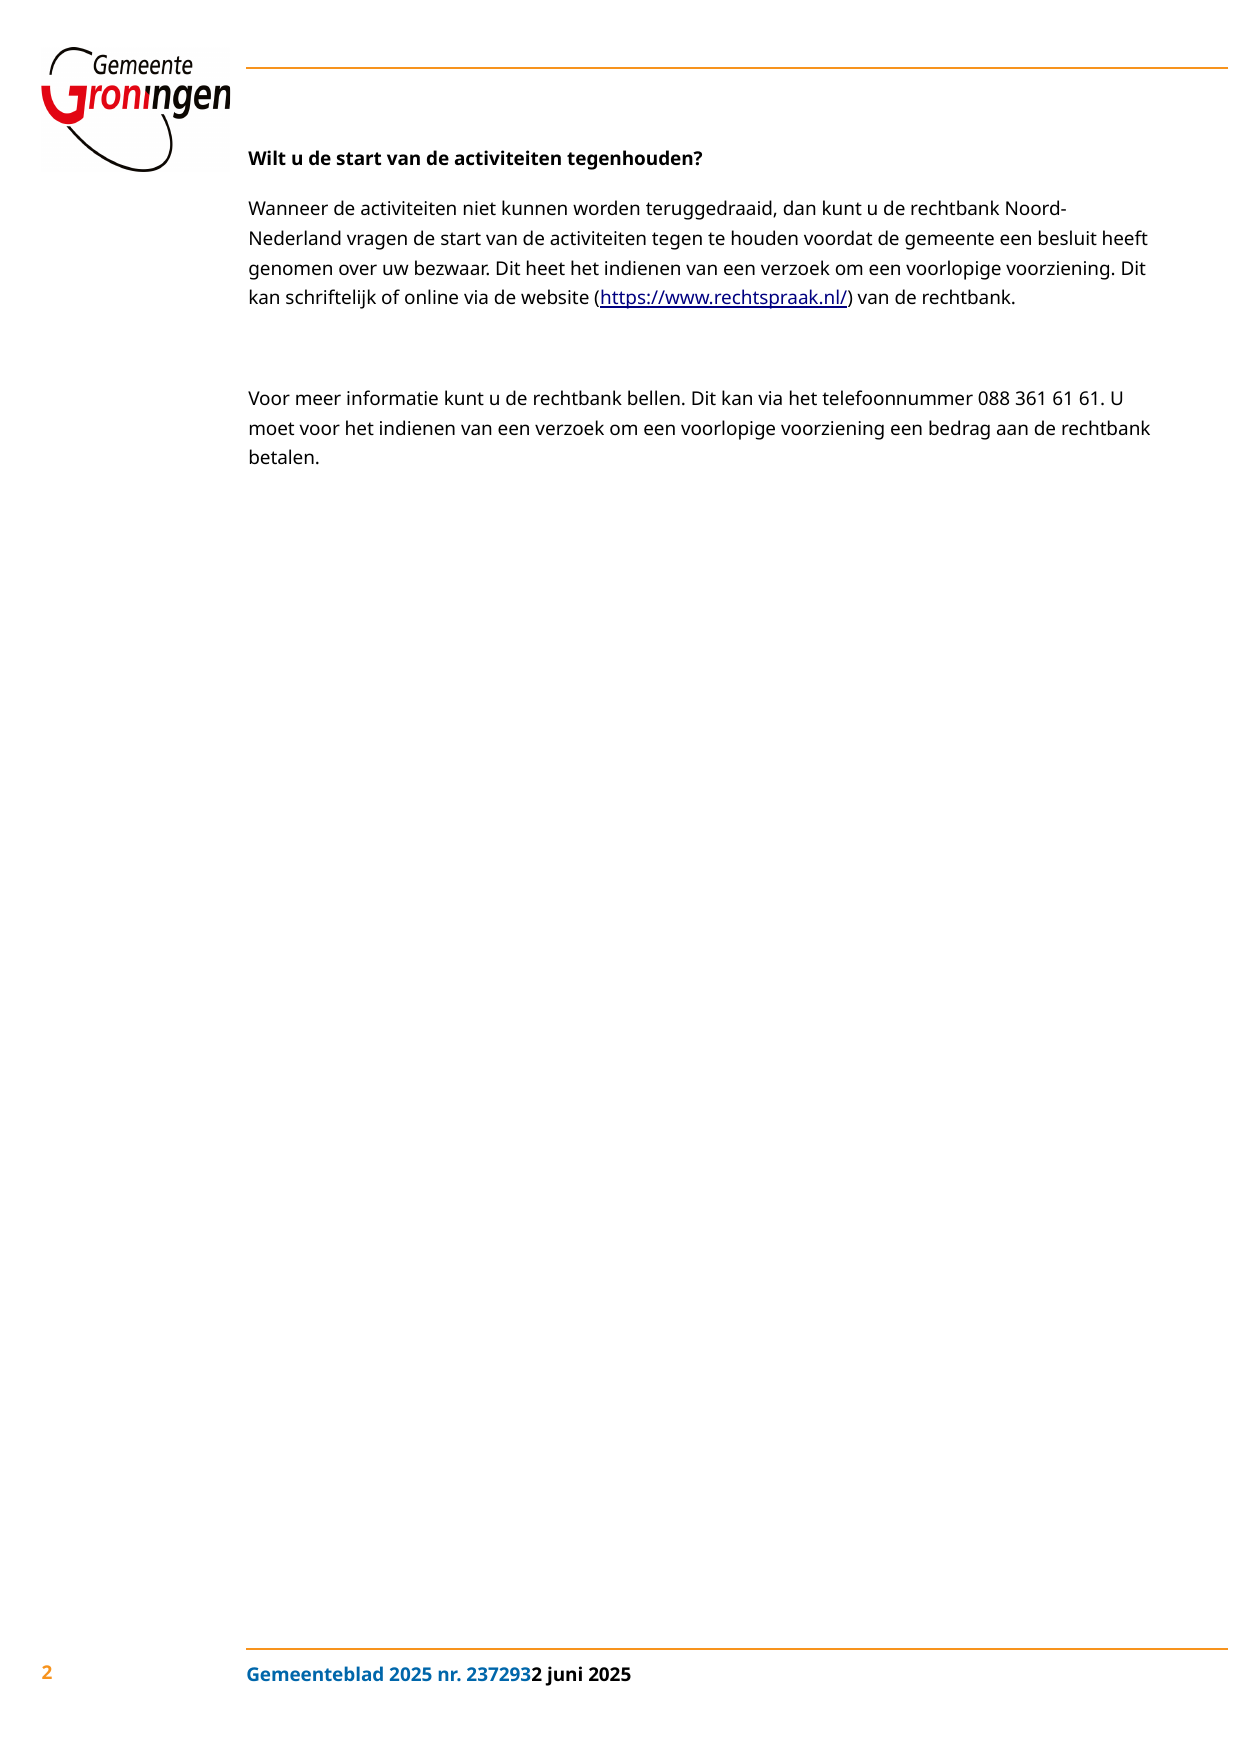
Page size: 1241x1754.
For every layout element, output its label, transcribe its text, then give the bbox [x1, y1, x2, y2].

text Wanneer de activiteiten niet kunnen worden teruggedraaid, dan kunt u de rechtbank Noord-Nederland vragen de start van de activiteiten tegen te houden voordat de gemeente een besluit heeft genomen over uw bezwaar. Dit heet het indienen van een verzoek om een voorlopige voorziening. Dit kan schriftelijk of online via de website (https://www.rechtspraak.nl/) van de rechtbank. [248, 196, 1152, 310]
picture [41, 47, 231, 172]
text Wilt u de start van de activiteiten tegenhouden? [248, 145, 1152, 171]
text Voor meer informatie kunt u de rechtbank bellen. Dit kan via het telefoonnummer 088 361 61 61. U moet voor het indienen van een verzoek om een voorlopige voorziening een bedrag aan de rechtbank betalen. [248, 385, 1152, 470]
